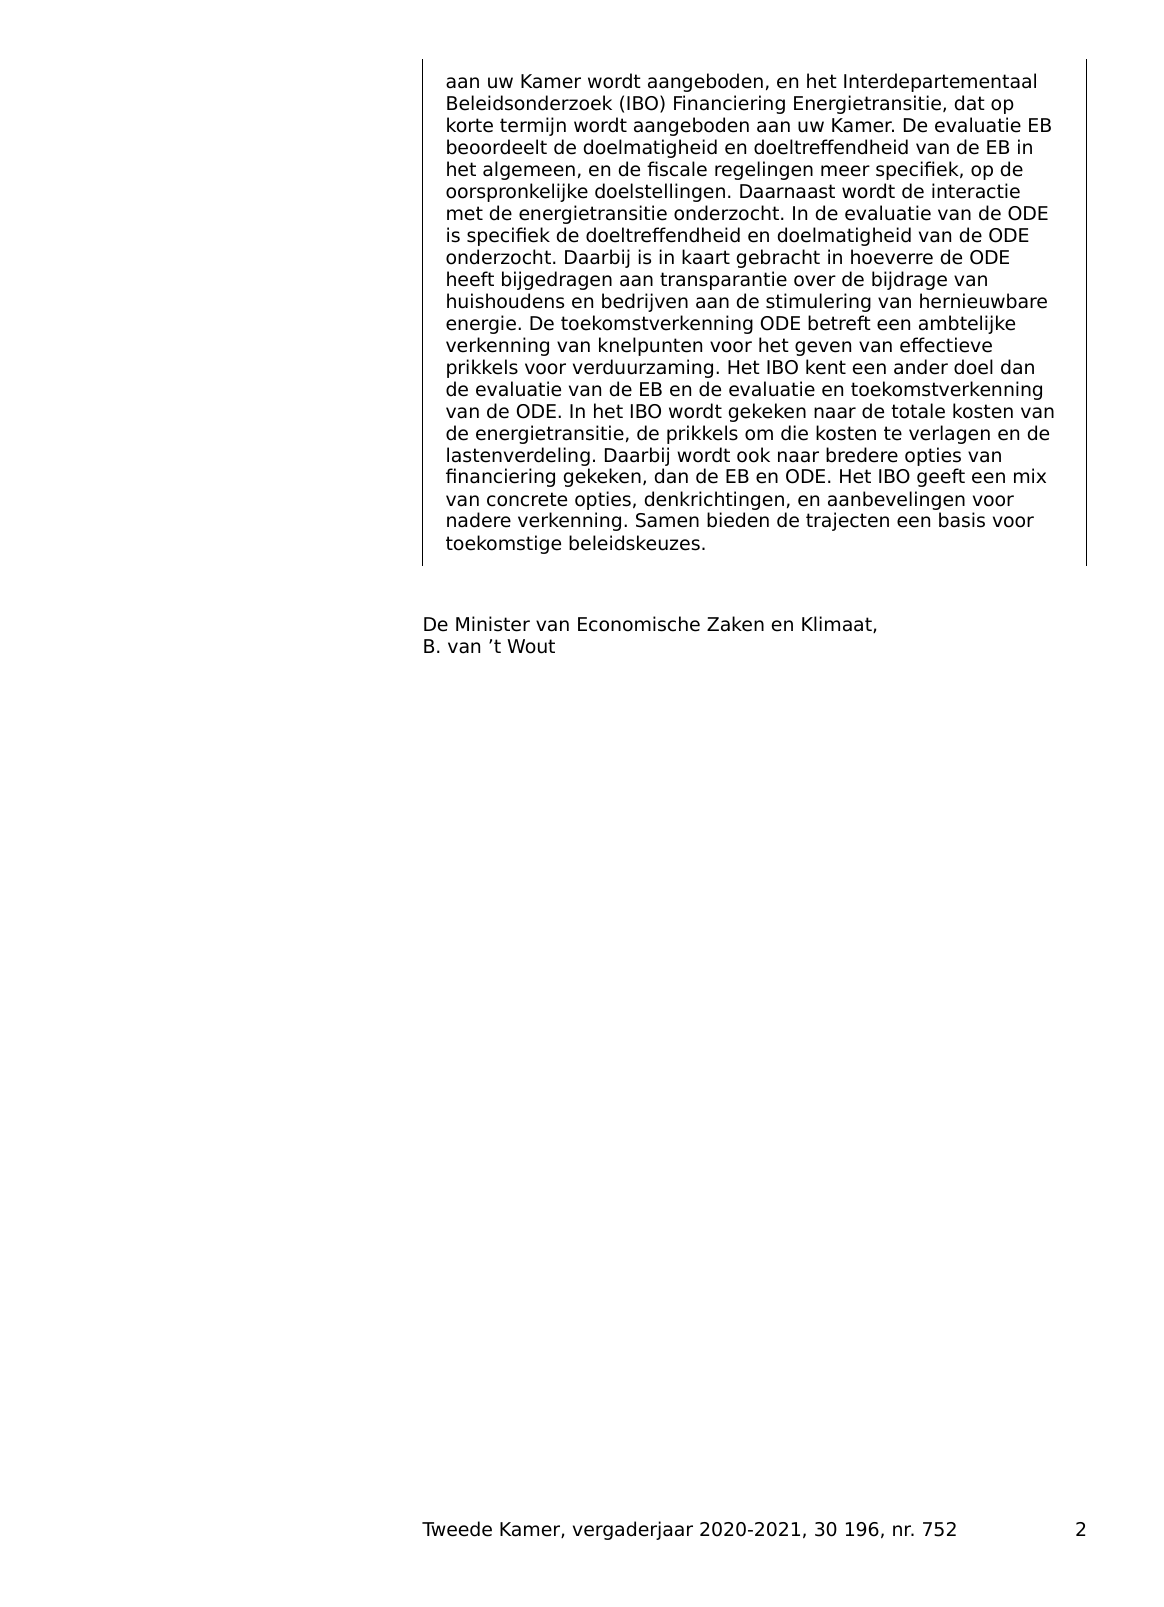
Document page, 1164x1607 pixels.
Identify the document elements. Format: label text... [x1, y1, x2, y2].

text De Minister van Economische Zaken en Klimaat, B. van ’t Wout [422, 614, 1087, 658]
table_header aan uw Kamer wordt aangeboden, en het Interdepartementaal Beleidsonderzoek (IBO) Financiering Energietransitie, dat op korte termijn wordt aangeboden aan uw Kamer. De evaluatie EB beoordeelt de doelmatigheid en doeltreffendheid van de EB in het algemeen, en de fiscale regelingen meer specifiek, op de oorspronkelijke doelstellingen. Daarnaast wordt de interactie met de energietransitie onderzocht. In de evaluatie van de ODE is specifiek de doeltreffendheid en doelmatigheid van de ODE onderzocht. Daarbij is in kaart gebracht in hoeverre de ODE heeft bijgedragen aan transparantie over de bijdrage van huishoudens en bedrijven aan de stimulering van hernieuwbare energie. De toekomstverkenning ODE betreft een ambtelijke verkenning van knelpunten voor het geven van effectieve prikkels voor verduurzaming. Het IBO kent een ander doel dan de evaluatie van de EB en de evaluatie en toekomstverkenning van de ODE. In het IBO wordt gekeken naar de totale kosten van de energietransitie, de prikkels om die kosten te verlagen en de lastenverdeling. Daarbij wordt ook naar bredere opties van financiering gekeken, dan de EB en ODE. Het IBO geeft een mix van concrete opties, denkrichtingen, en aanbevelingen voor nadere verkenning. Samen bieden de trajecten een basis voor toekomstige beleidskeuzes. [423, 59, 1086, 566]
